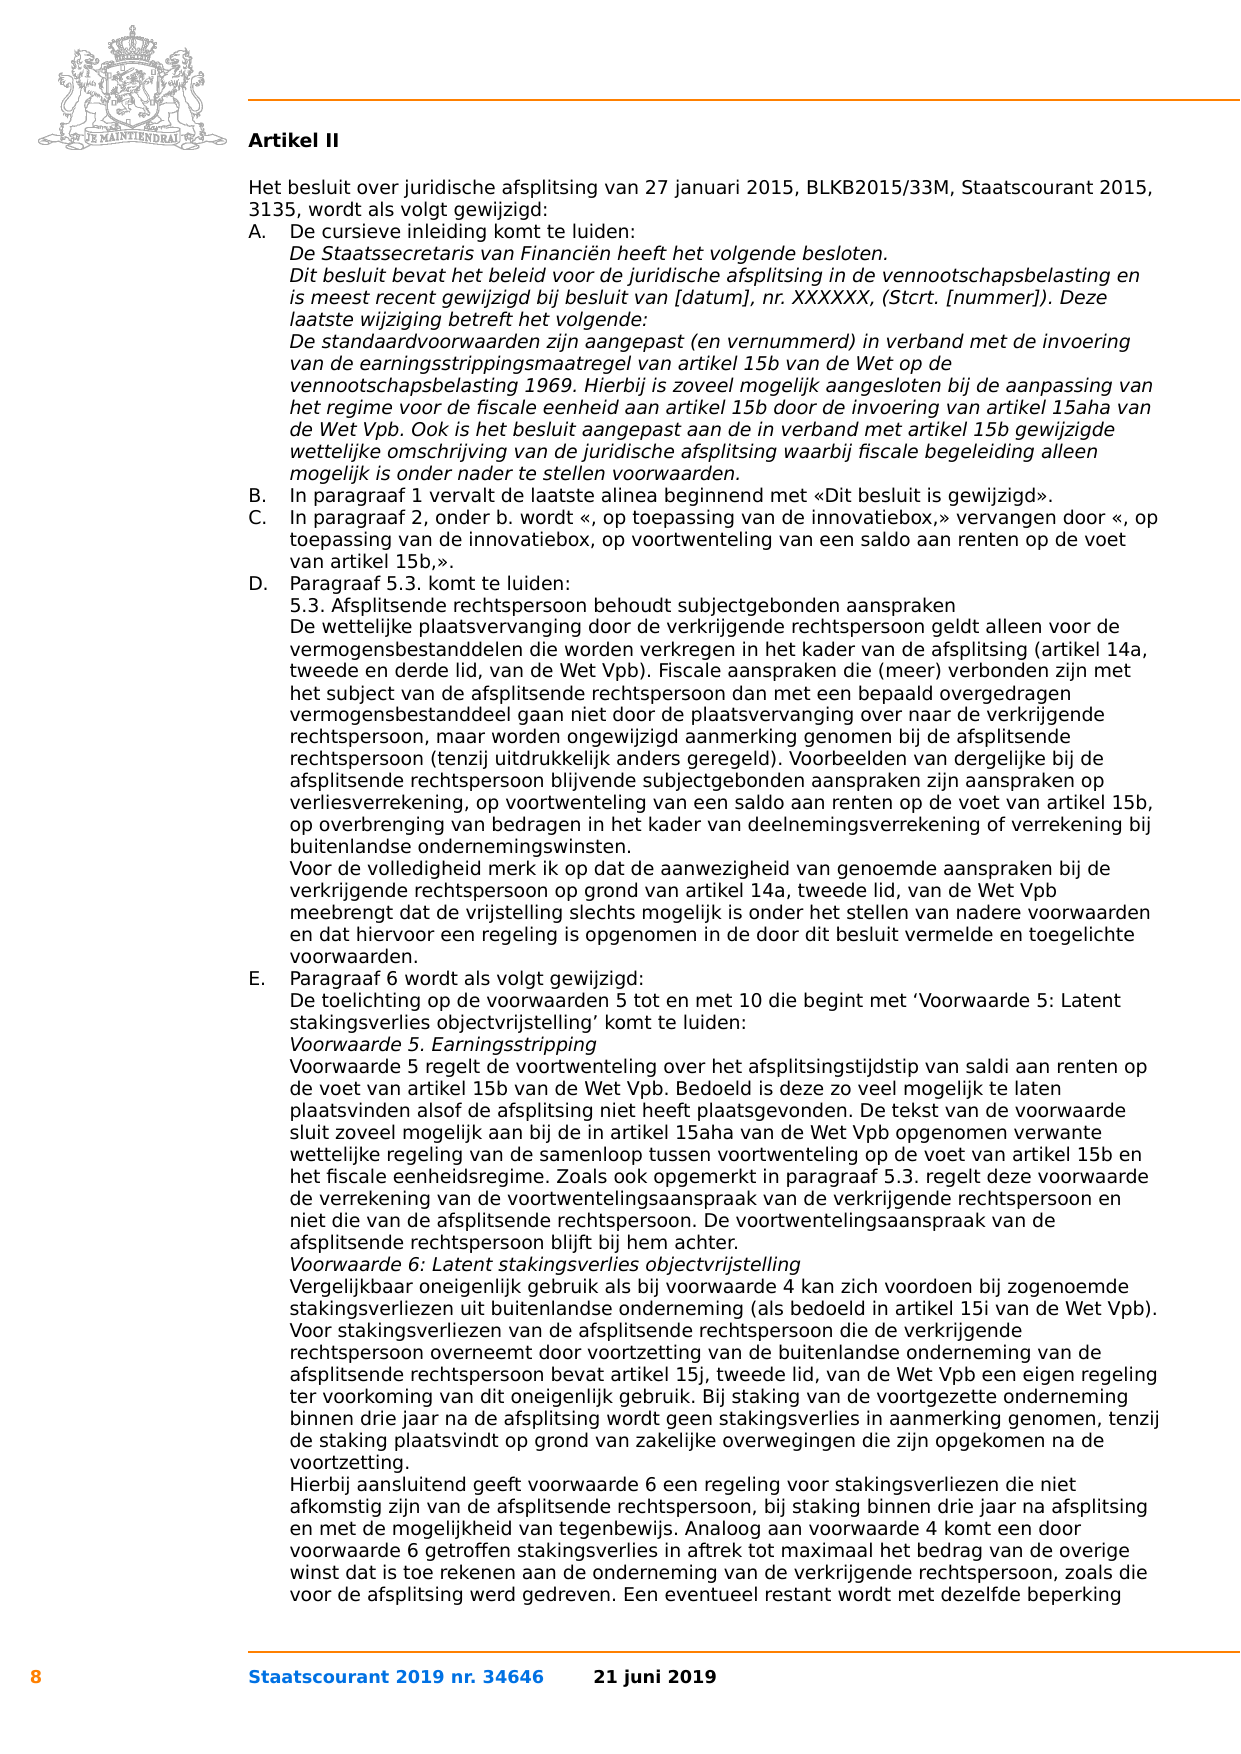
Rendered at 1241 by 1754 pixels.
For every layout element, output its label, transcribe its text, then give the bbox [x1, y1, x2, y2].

text D. Paragraaf 5.3. komt te luiden: [248, 572, 1163, 594]
text Vergelijkbaar oneigenlijk gebruik als bij voorwaarde 4 kan zich voordoen bij zogenoemde stakingsverliezen uit buitenlandse onderneming (als bedoeld in artikel 15i van de Wet Vpb). Voor stakingsverliezen van de afsplitsende rechtspersoon die de verkrijgende rechtspersoon overneemt door voortzetting van de buitenlandse onderneming van de afsplitsende rechtspersoon bevat artikel 15j, tweede lid, van de Wet Vpb een eigen regeling ter voorkoming van dit oneigenlijk gebruik. Bij staking van de voortgezette onderneming binnen drie jaar na de afsplitsing wordt geen stakingsverlies in aanmerking genomen, tenzij de staking plaatsvindt op grond van zakelijke overwegingen die zijn opgekomen na de voortzetting. [289, 1276, 1163, 1474]
text Voorwaarde 6: Latent stakingsverlies objectvrijstelling [289, 1254, 1163, 1276]
text Voor de volledigheid merk ik op dat de aanwezigheid van genoemde aanspraken bij de verkrijgende rechtspersoon op grond van artikel 14a, tweede lid, van de Wet Vpb meebrengt dat de vrijstelling slechts mogelijk is onder het stellen van nadere voorwaarden en dat hiervoor een regeling is opgenomen in de door dit besluit vermelde en toegelichte voorwaarden. [289, 858, 1163, 968]
picture [38, 25, 227, 150]
text De standaardvoorwaarden zijn aangepast (en vernummerd) in verband met de invoering van de earningsstrippingsmaatregel van artikel 15b van de Wet op de vennootschapsbelasting 1969. Hierbij is zoveel mogelijk aangesloten bij de aanpassing van het regime voor de fiscale eenheid aan artikel 15b door de invoering van artikel 15aha van de Wet Vpb. Ook is het besluit aangepast aan de in verband met artikel 15b gewijzigde wettelijke omschrijving van de juridische afsplitsing waarbij fiscale begeleiding alleen mogelijk is onder nader te stellen voorwaarden. [289, 331, 1163, 484]
text A. De cursieve inleiding komt te luiden: [248, 221, 1163, 243]
subtitle Artikel II [248, 130, 1163, 152]
text Voorwaarde 5 regelt de voortwenteling over het afsplitsingstijdstip van saldi aan renten op de voet van artikel 15b van de Wet Vpb. Bedoeld is deze zo veel mogelijk te laten plaatsvinden alsof de afsplitsing niet heeft plaatsgevonden. De tekst van de voorwaarde sluit zoveel mogelijk aan bij de in artikel 15aha van de Wet Vpb opgenomen verwante wettelijke regeling van de samenloop tussen voortwenteling op de voet van artikel 15b en het fiscale eenheidsregime. Zoals ook opgemerkt in paragraaf 5.3. regelt deze voorwaarde de verrekening van de voortwentelingsaanspraak van de verkrijgende rechtspersoon en niet die van de afsplitsende rechtspersoon. De voortwentelingsaanspraak van de afsplitsende rechtspersoon blijft bij hem achter. [289, 1056, 1163, 1254]
text E. Paragraaf 6 wordt als volgt gewijzigd: [248, 968, 1163, 990]
text Hierbij aansluitend geeft voorwaarde 6 een regeling voor stakingsverliezen die niet afkomstig zijn van de afsplitsende rechtspersoon, bij staking binnen drie jaar na afsplitsing en met de mogelijkheid van tegenbewijs. Analoog aan voorwaarde 4 komt een door voorwaarde 6 getroffen stakingsverlies in aftrek tot maximaal het bedrag van de overige winst dat is toe rekenen aan de onderneming van de verkrijgende rechtspersoon, zoals die voor de afsplitsing werd gedreven. Een eventueel restant wordt met dezelfde beperking [289, 1474, 1163, 1606]
text B. In paragraaf 1 vervalt de laatste alinea beginnend met «Dit besluit is gewijzigd». [248, 484, 1163, 507]
text De wettelijke plaatsvervanging door de verkrijgende rechtspersoon geldt alleen voor de vermogensbestanddelen die worden verkregen in het kader van de afsplitsing (artikel 14a, tweede en derde lid, van de Wet Vpb). Fiscale aanspraken die (meer) verbonden zijn met het subject van de afsplitsende rechtspersoon dan met een bepaald overgedragen vermogensbestanddeel gaan niet door de plaatsvervanging over naar de verkrijgende rechtspersoon, maar worden ongewijzigd aanmerking genomen bij de afsplitsende rechtspersoon (tenzij uitdrukkelijk anders geregeld). Voorbeelden van dergelijke bij de afsplitsende rechtspersoon blijvende subjectgebonden aanspraken zijn aanspraken op verliesverrekening, op voortwenteling van een saldo aan renten op de voet van artikel 15b, op overbrenging van bedragen in het kader van deelnemingsverrekening of verrekening bij buitenlandse ondernemingswinsten. [289, 616, 1163, 858]
text Dit besluit bevat het beleid voor de juridische afsplitsing in de vennootschapsbelasting en is meest recent gewijzigd bij besluit van [datum], nr. XXXXXX, (Stcrt. [nummer]). Deze laatste wijziging betreft het volgende: [289, 265, 1163, 331]
text De Staatssecretaris van Financiën heeft het volgende besloten. [289, 243, 1163, 265]
text Het besluit over juridische afsplitsing van 27 januari 2015, BLKB2015/33M, Staatscourant 2015, 3135, wordt als volgt gewijzigd: [248, 177, 1163, 221]
text Voorwaarde 5. Earningsstripping [289, 1034, 1163, 1056]
text De toelichting op de voorwaarden 5 tot en met 10 die begint met ‘Voorwaarde 5: Latent stakingsverlies objectvrijstelling’ komt te luiden: [289, 990, 1163, 1034]
text C. In paragraaf 2, onder b. wordt «, op toepassing van de innovatiebox,» vervangen door «, op toepassing van de innovatiebox, op voortwenteling van een saldo aan renten op de voet van artikel 15b,». [248, 507, 1163, 572]
text 5.3. Afsplitsende rechtspersoon behoudt subjectgebonden aanspraken [289, 594, 1163, 616]
